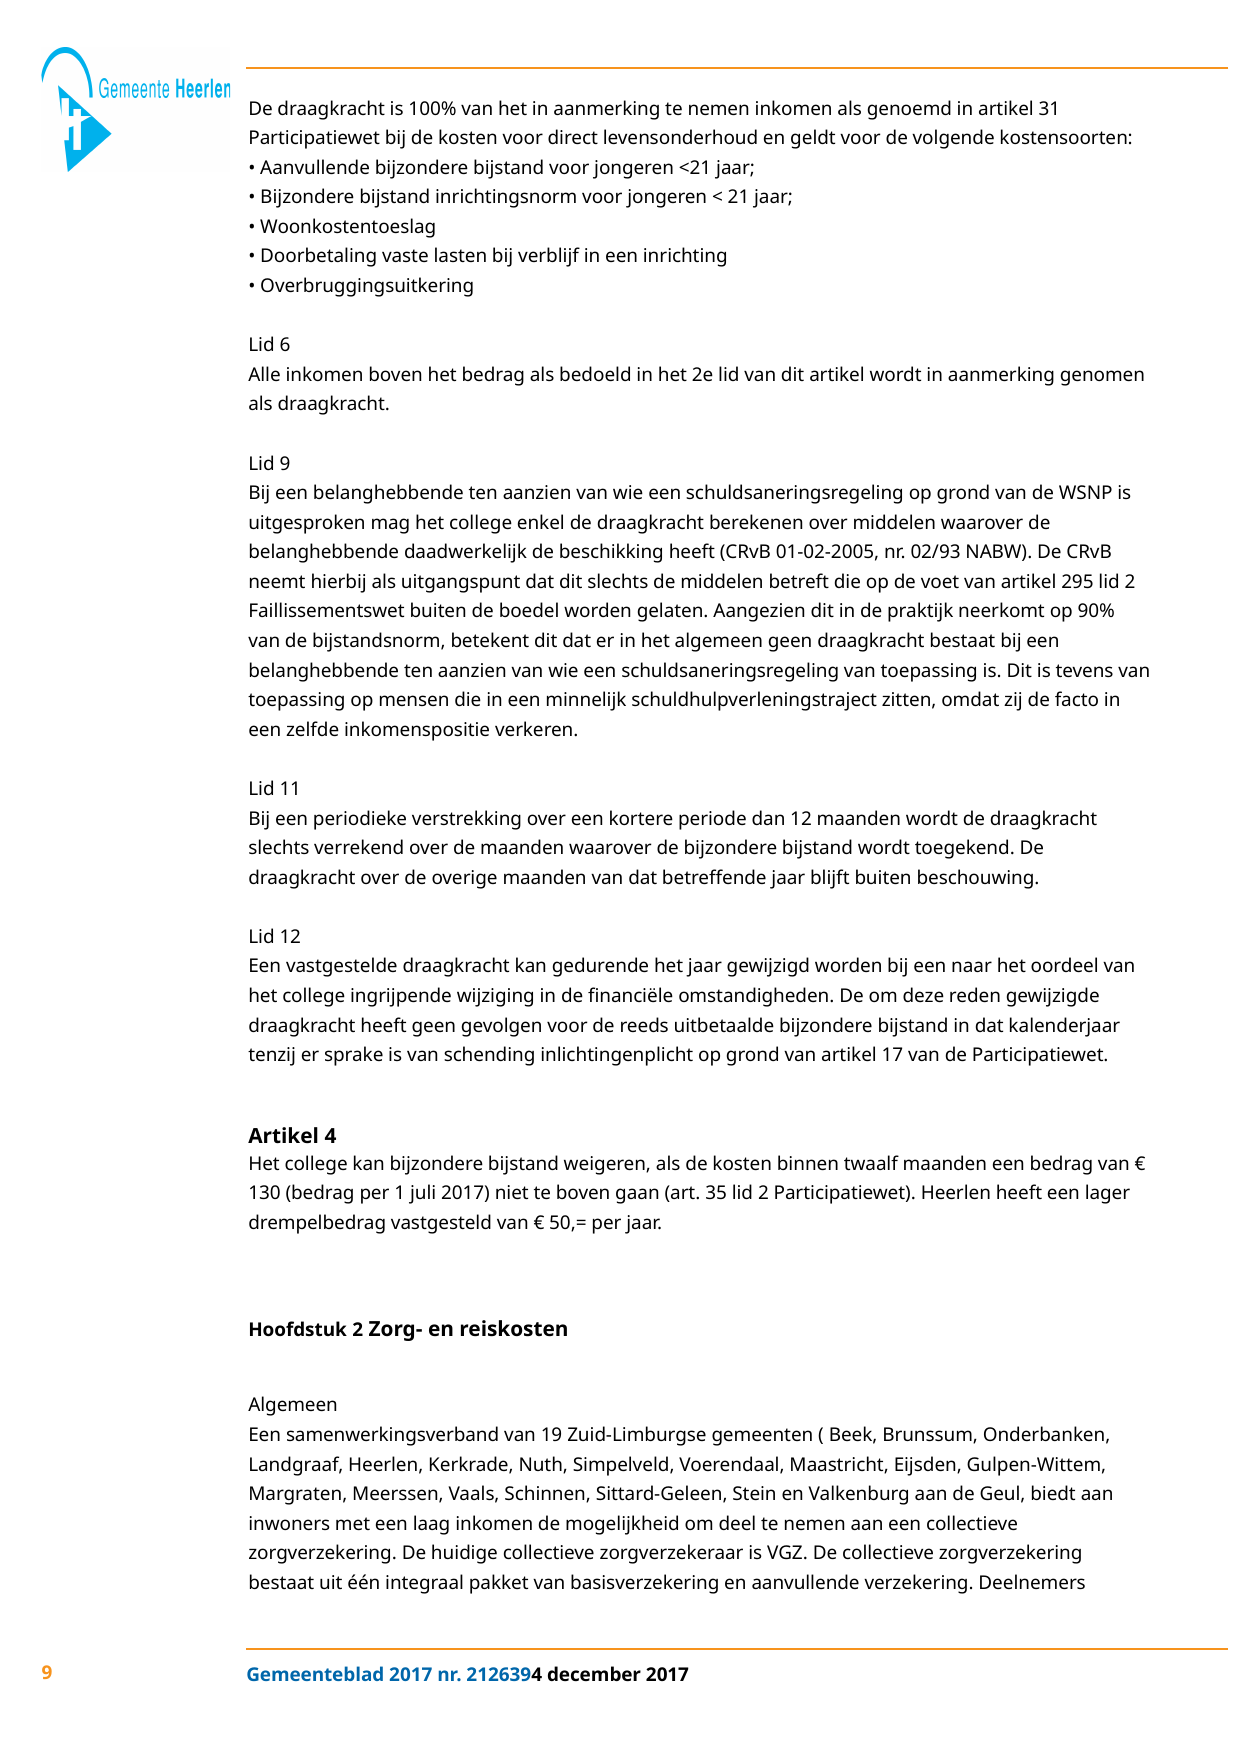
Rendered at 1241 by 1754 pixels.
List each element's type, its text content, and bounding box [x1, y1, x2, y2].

text • Aanvullende bijzondere bijstand voor jongeren <21 jaar; [248, 154, 1152, 180]
text Hoofdstuk 2 Zorg- en reiskosten [248, 1314, 1152, 1342]
text Lid 9 [248, 450, 1152, 476]
text Lid 12 [248, 923, 1152, 949]
text Algemeen [248, 1392, 1152, 1417]
text • Doorbetaling vaste lasten bij verblijf in een inrichting [248, 243, 1152, 268]
text Bij een belanghebbende ten aanzien van wie een schuldsaneringsregeling op grond van de WSNP is uitgesproken mag het college enkel de draagkracht berekenen over middelen waarover de belanghebbende daadwerkelijk de beschikking heeft (CRvB 01-02-2005, nr. 02/93 NABW). De CRvB neemt hierbij als uitgangspunt dat dit slechts de middelen betreft die op de voet van artikel 295 lid 2 Faillissementswet buiten de boedel worden gelaten. Aangezien dit in de praktijk neerkomt op 90% van de bijstandsnorm, betekent dit dat er in het algemeen geen draagkracht bestaat bij een belanghebbende ten aanzien van wie een schuldsaneringsregeling van toepassing is. Dit is tevens van toepassing op mensen die in een minnelijk schuldhulpverleningstraject zitten, omdat zij de facto in een zelfde inkomenspositie verkeren. [248, 479, 1152, 742]
text Het college kan bijzondere bijstand weigeren, als de kosten binnen twaalf maanden een bedrag van € 130 (bedrag per 1 juli 2017) niet te boven gaan (art. 35 lid 2 Participatiewet). Heerlen heeft een lager drempelbedrag vastgesteld van € 50,= per jaar. [248, 1150, 1152, 1235]
text • Overbruggingsuitkering [248, 272, 1152, 298]
text Lid 11 [248, 775, 1152, 801]
text Een vastgestelde draagkracht kan gedurende het jaar gewijzigd worden bij een naar het oordeel van het college ingrijpende wijziging in de financiële omstandigheden. De om deze reden gewijzigde draagkracht heeft geen gevolgen voor de reeds uitbetaalde bijzondere bijstand in dat kalenderjaar tenzij er sprake is van schending inlichtingenplicht op grond van artikel 17 van de Participatiewet. [248, 953, 1152, 1067]
text Bij een periodieke verstrekking over een kortere periode dan 12 maanden wordt de draagkracht slechts verrekend over de maanden waarover de bijzondere bijstand wordt toegekend. De draagkracht over de overige maanden van dat betreffende jaar blijft buiten beschouwing. [248, 805, 1152, 890]
text Artikel 4 [248, 1121, 1152, 1150]
text De draagkracht is 100% van het in aanmerking te nemen inkomen als genoemd in artikel 31 Participatiewet bij de kosten voor direct levensonderhoud en geldt voor de volgende kostensoorten: [248, 95, 1152, 150]
text Alle inkomen boven het bedrag als bedoeld in het 2e lid van dit artikel wordt in aanmerking genomen als draagkracht. [248, 361, 1152, 416]
picture [41, 47, 231, 172]
picture [41, 47, 58, 70]
text Lid 6 [248, 331, 1152, 357]
text Een samenwerkingsverband van 19 Zuid-Limburgse gemeenten ( Beek, Brunssum, Onderbanken, Landgraaf, Heerlen, Kerkrade, Nuth, Simpelveld, Voerendaal, Maastricht, Eijsden, Gulpen-Wittem, Margraten, Meerssen, Vaals, Schinnen, Sittard-Geleen, Stein en Valkenburg aan de Geul, biedt aan inwoners met een laag inkomen de mogelijkheid om deel te nemen aan een collectieve zorgverzekering. De huidige collectieve zorgverzekeraar is VGZ. De collectieve zorgverzekering bestaat uit één integraal pakket van basisverzekering en aanvullende verzekering. Deelnemers [248, 1421, 1152, 1595]
text • Bijzondere bijstand inrichtingsnorm voor jongeren < 21 jaar; [248, 183, 1152, 209]
text • Woonkostentoeslag [248, 213, 1152, 239]
